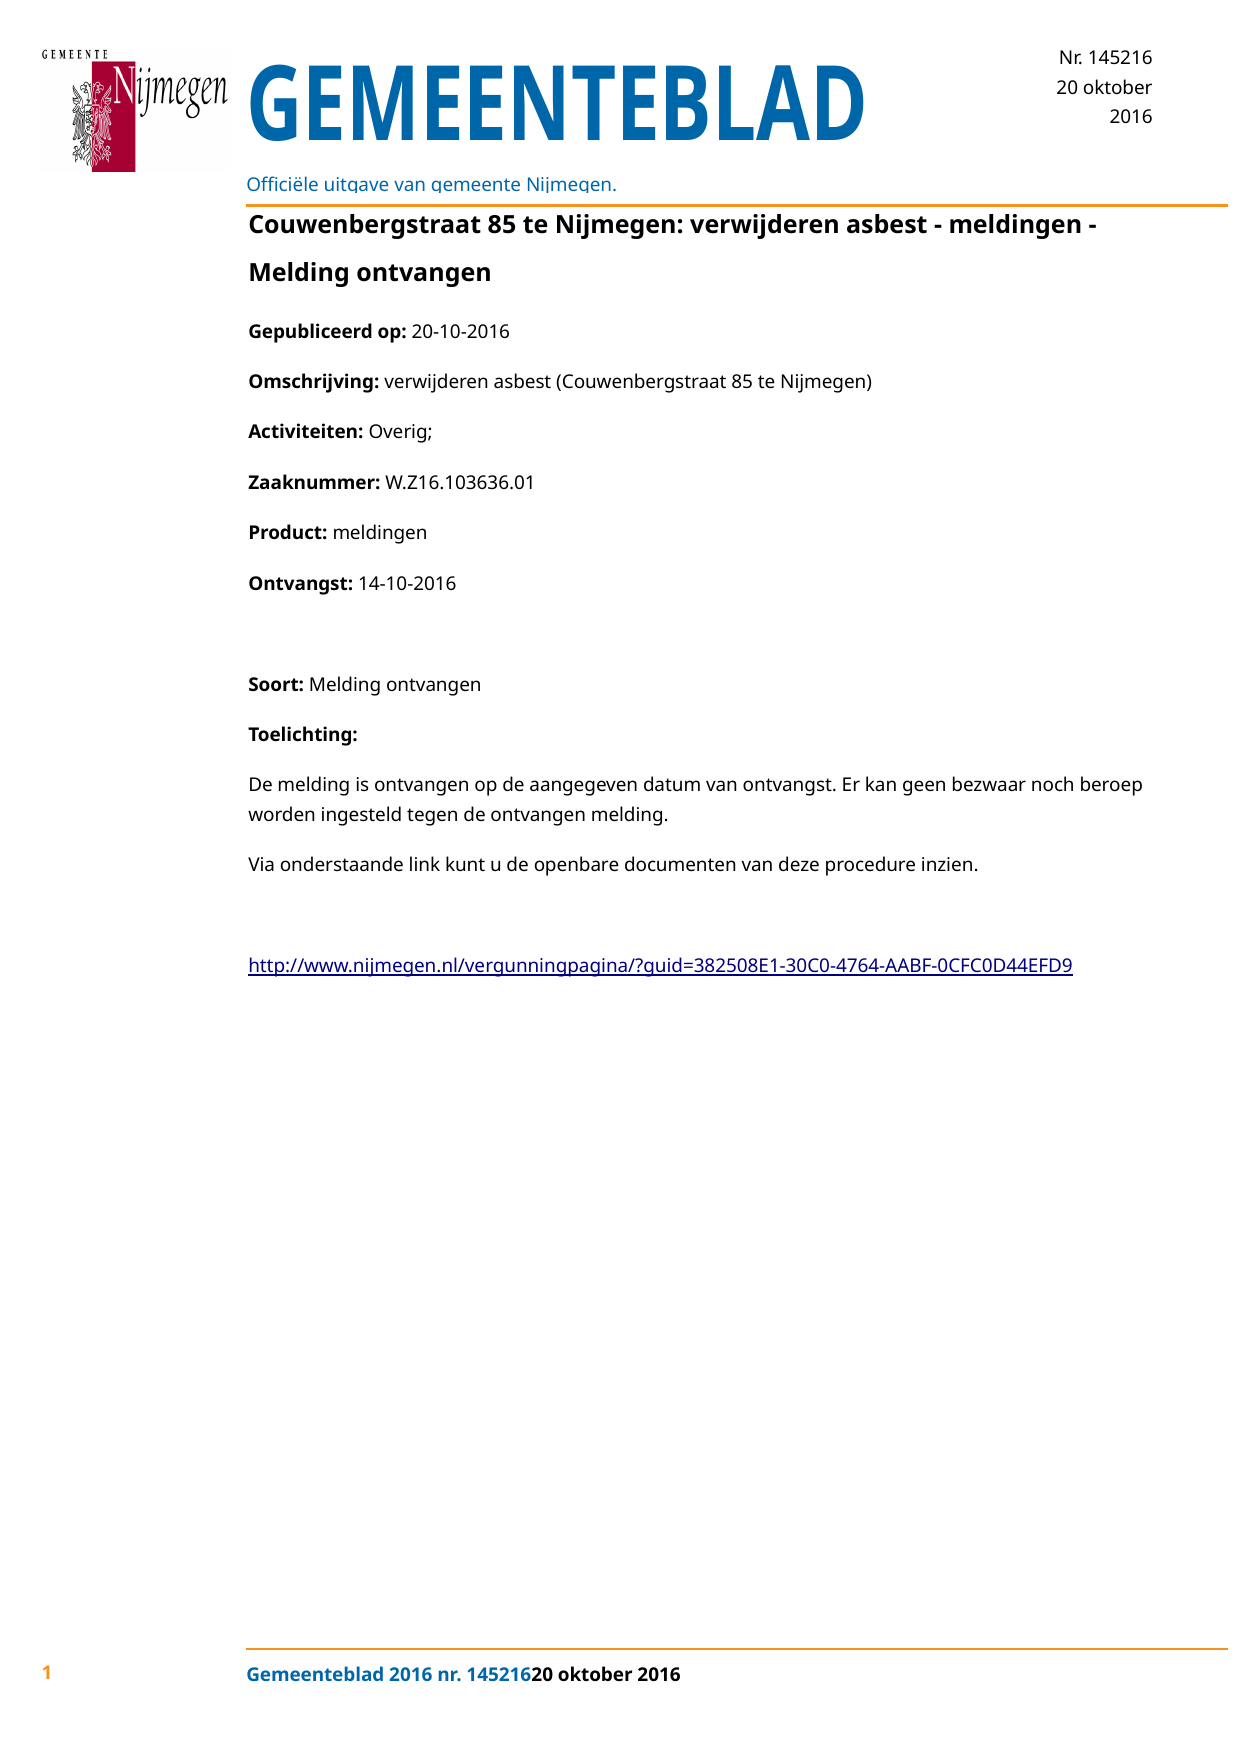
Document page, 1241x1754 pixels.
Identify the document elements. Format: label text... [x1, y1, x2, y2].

text Toelichting: [248, 721, 1152, 747]
text Zaaknummer: W.Z16.103636.01 [248, 469, 1152, 495]
text Via onderstaande link kunt u de openbare documenten van deze procedure inzien. [248, 852, 1152, 877]
text http://www.nijmegen.nl/vergunningpagina/?guid=382508E1-30C0-4764-AABF-0CFC0D44EFD9 [248, 952, 1152, 978]
text Gepubliceerd op: 20-10-2016 [248, 318, 1152, 344]
text Activiteiten: Overig; [248, 419, 1152, 444]
picture [41, 47, 231, 172]
text De melding is ontvangen op de aangegeven datum van ontvangst. Er kan geen bezwaar noch beroep worden ingesteld tegen de ontvangen melding. [248, 772, 1152, 827]
text Ontvangst: 14-10-2016 [248, 570, 1152, 596]
text Product: meldingen [248, 519, 1152, 545]
text Couwenbergstraat 85 te Nijmegen: verwijderen asbest - meldingen - Melding ontvangen [248, 207, 1152, 288]
text Soort: Melding ontvangen [248, 671, 1152, 697]
text Omschrijving: verwijderen asbest (Couwenbergstraat 85 te Nijmegen) [248, 368, 1152, 394]
